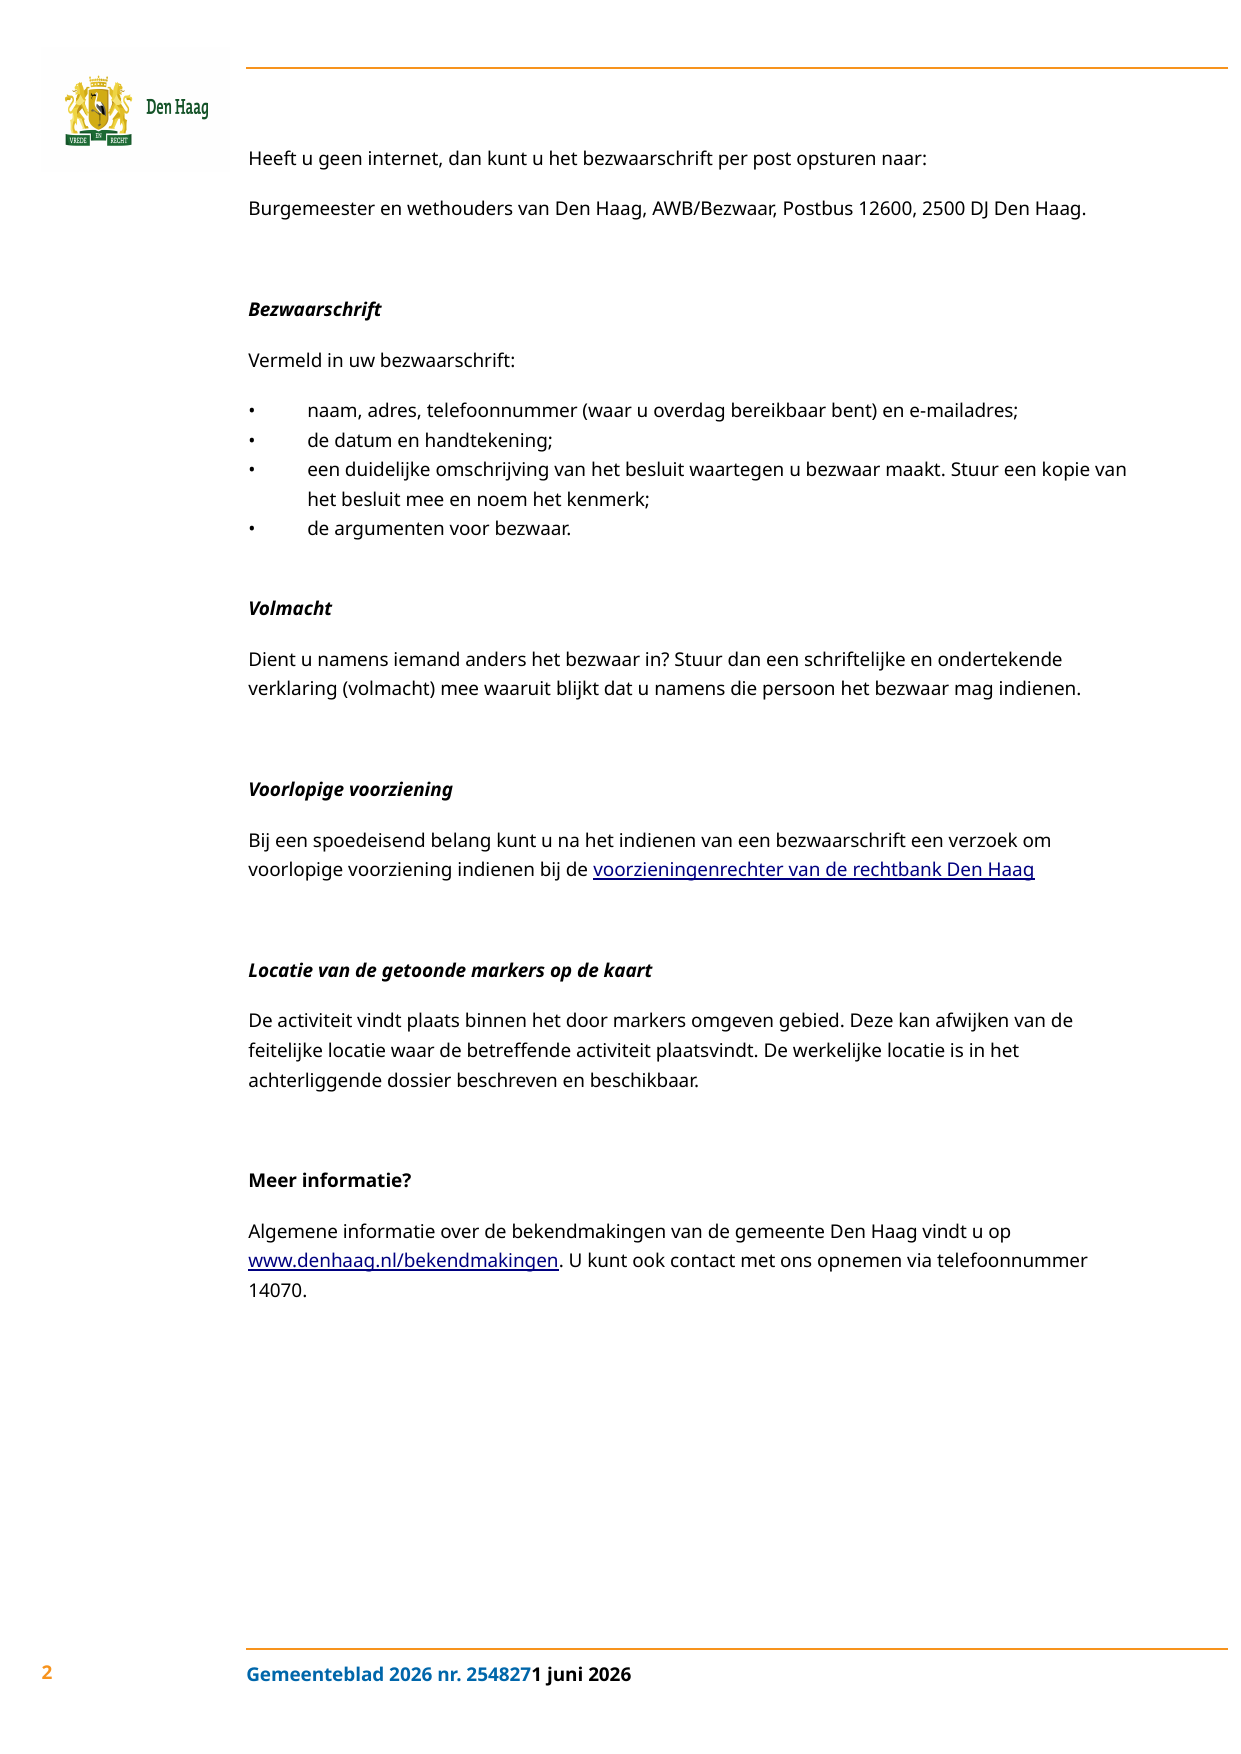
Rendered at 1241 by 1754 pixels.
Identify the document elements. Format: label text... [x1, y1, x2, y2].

text Heeft u geen internet, dan kunt u het bezwaarschrift per post opsturen naar: [248, 145, 1152, 171]
text Bij een spoedeisend belang kunt u na het indienen van een bezwaarschrift een verzoek om voorlopige voorziening indienen bij de voorzieningenrechter van de rechtbank Den Haag [248, 827, 1152, 882]
list naam, adres, telefoonnummer (waar u overdag bereikbaar bent) en e-mailadres; [248, 397, 1152, 423]
list de argumenten voor bezwaar. [248, 516, 1152, 541]
text Bezwaarschrift [248, 296, 1152, 322]
text Vermeld in uw bezwaarschrift: [248, 347, 1152, 373]
list een duidelijke omschrijving van het besluit waartegen u bezwaar maakt. Stuur een kopie van het besluit mee en noem het kenmerk; [248, 456, 1152, 512]
text Voorlopige voorziening [248, 776, 1152, 802]
text Locatie van de getoonde markers op de kaart [248, 957, 1152, 983]
text Dient u namens iemand anders het bezwaar in? Stuur dan een schriftelijke en ondertekende verklaring (volmacht) mee waaruit blijkt dat u namens die persoon het bezwaar mag indienen. [248, 646, 1152, 701]
list de datum en handtekening; [248, 427, 1152, 453]
text Burgemeester en wethouders van Den Haag, AWB/Bezwaar, Postbus 12600, 2500 DJ Den Haag. [248, 196, 1152, 221]
picture [41, 47, 231, 172]
text Algemene informatie over de bekendmakingen van de gemeente Den Haag vindt u op www.denhaag.nl/bekendmakingen. U kunt ook contact met ons opnemen via telefoonnummer 14070. [248, 1218, 1152, 1303]
text Meer informatie? [248, 1168, 1152, 1193]
text De activiteit vindt plaats binnen het door markers omgeven gebied. Deze kan afwijken van de feitelijke locatie waar de betreffende activiteit plaatsvindt. De werkelijke locatie is in het achterliggende dossier beschreven en beschikbaar. [248, 1008, 1152, 1093]
text Volmacht [248, 596, 1152, 621]
